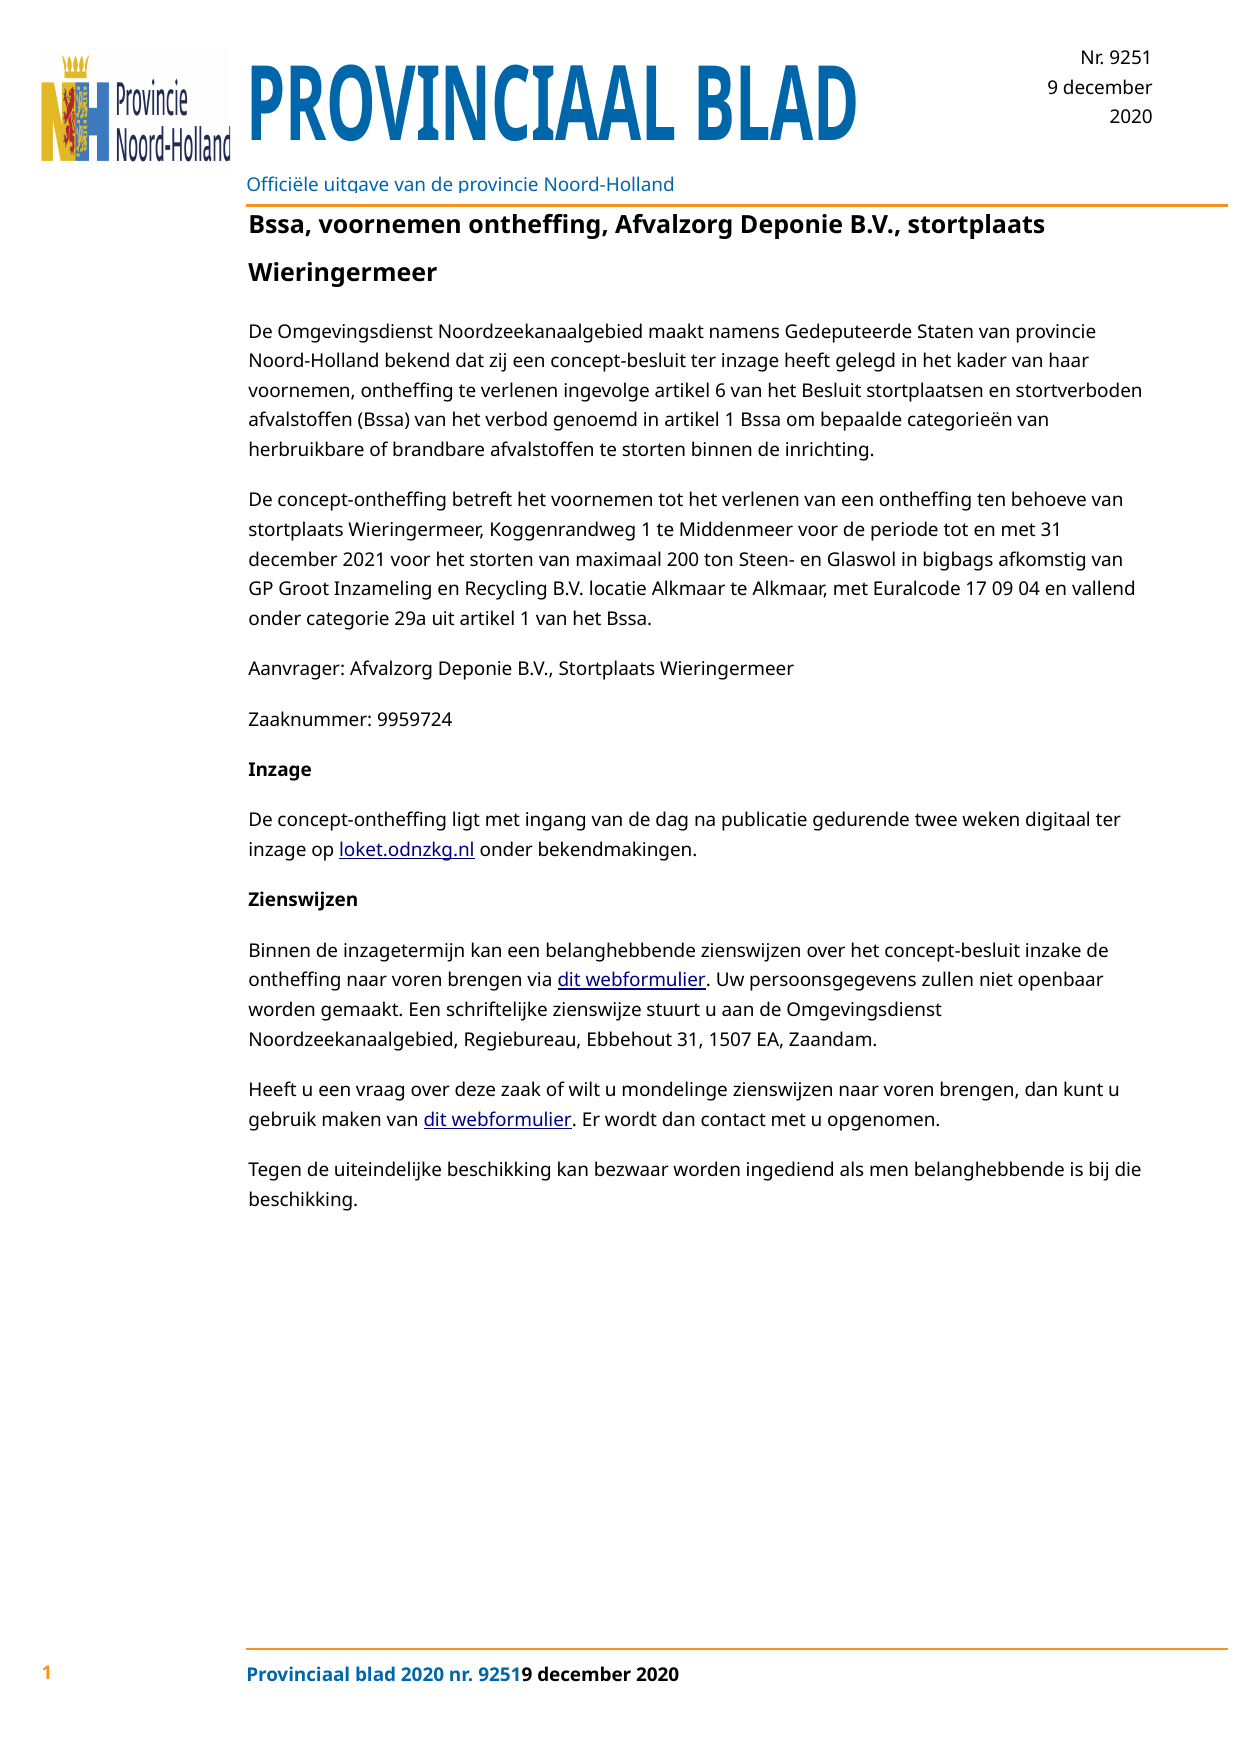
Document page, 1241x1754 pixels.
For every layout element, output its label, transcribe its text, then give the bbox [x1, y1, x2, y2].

text Binnen de inzagetermijn kan een belanghebbende zienswijzen over het concept-besluit inzake de ontheffing naar voren brengen via dit webformulier. Uw persoonsgegevens zullen niet openbaar worden gemaakt. Een schriftelijke zienswijze stuurt u aan de Omgevingsdienst Noordzeekanaalgebied, Regiebureau, Ebbehout 31, 1507 EA, Zaandam. [248, 937, 1152, 1052]
text Heeft u een vraag over deze zaak of wilt u mondelinge zienswijzen naar voren brengen, dan kunt u gebruik maken van dit webformulier. Er wordt dan contact met u opgenomen. [248, 1076, 1152, 1132]
text De Omgevingsdienst Noordzeekanaalgebied maakt namens Gedeputeerde Staten van provincie Noord-Holland bekend dat zij een concept-besluit ter inzage heeft gelegd in het kader van haar voornemen, ontheffing te verlenen ingevolge artikel 6 van het Besluit stortplaatsen en stortverboden afvalstoffen (Bssa) van het verbod genoemd in artikel 1 Bssa om bepaalde categorieën van herbruikbare of brandbare afvalstoffen te storten binnen de inrichting. [248, 318, 1152, 462]
text Aanvrager: Afvalzorg Deponie B.V., Stortplaats Wieringermeer [248, 655, 1152, 681]
text Inzage [248, 756, 1152, 782]
text Bssa, voornemen ontheffing, Afvalzorg Deponie B.V., stortplaats Wieringermeer [248, 207, 1152, 288]
text De concept-ontheffing ligt met ingang van de dag na publicatie gedurende twee weken digitaal ter inzage op loket.odnzkg.nl onder bekendmakingen. [248, 807, 1152, 862]
text De concept-ontheffing betreft het voornemen tot het verlenen van een ontheffing ten behoeve van stortplaats Wieringermeer, Koggenrandweg 1 te Middenmeer voor de periode tot en met 31 december 2021 voor het storten van maximaal 200 ton Steen- en Glaswol in bigbags afkomstig van GP Groot Inzameling en Recycling B.V. locatie Alkmaar te Alkmaar, met Euralcode 17 09 04 en vallend onder categorie 29a uit artikel 1 van het Bssa. [248, 487, 1152, 631]
text Zaaknummer: 9959724 [248, 706, 1152, 732]
text Zienswijzen [248, 887, 1152, 912]
text Tegen de uiteindelijke beschikking kan bezwaar worden ingediend als men belanghebbende is bij die beschikking. [248, 1156, 1152, 1212]
picture [41, 47, 231, 172]
